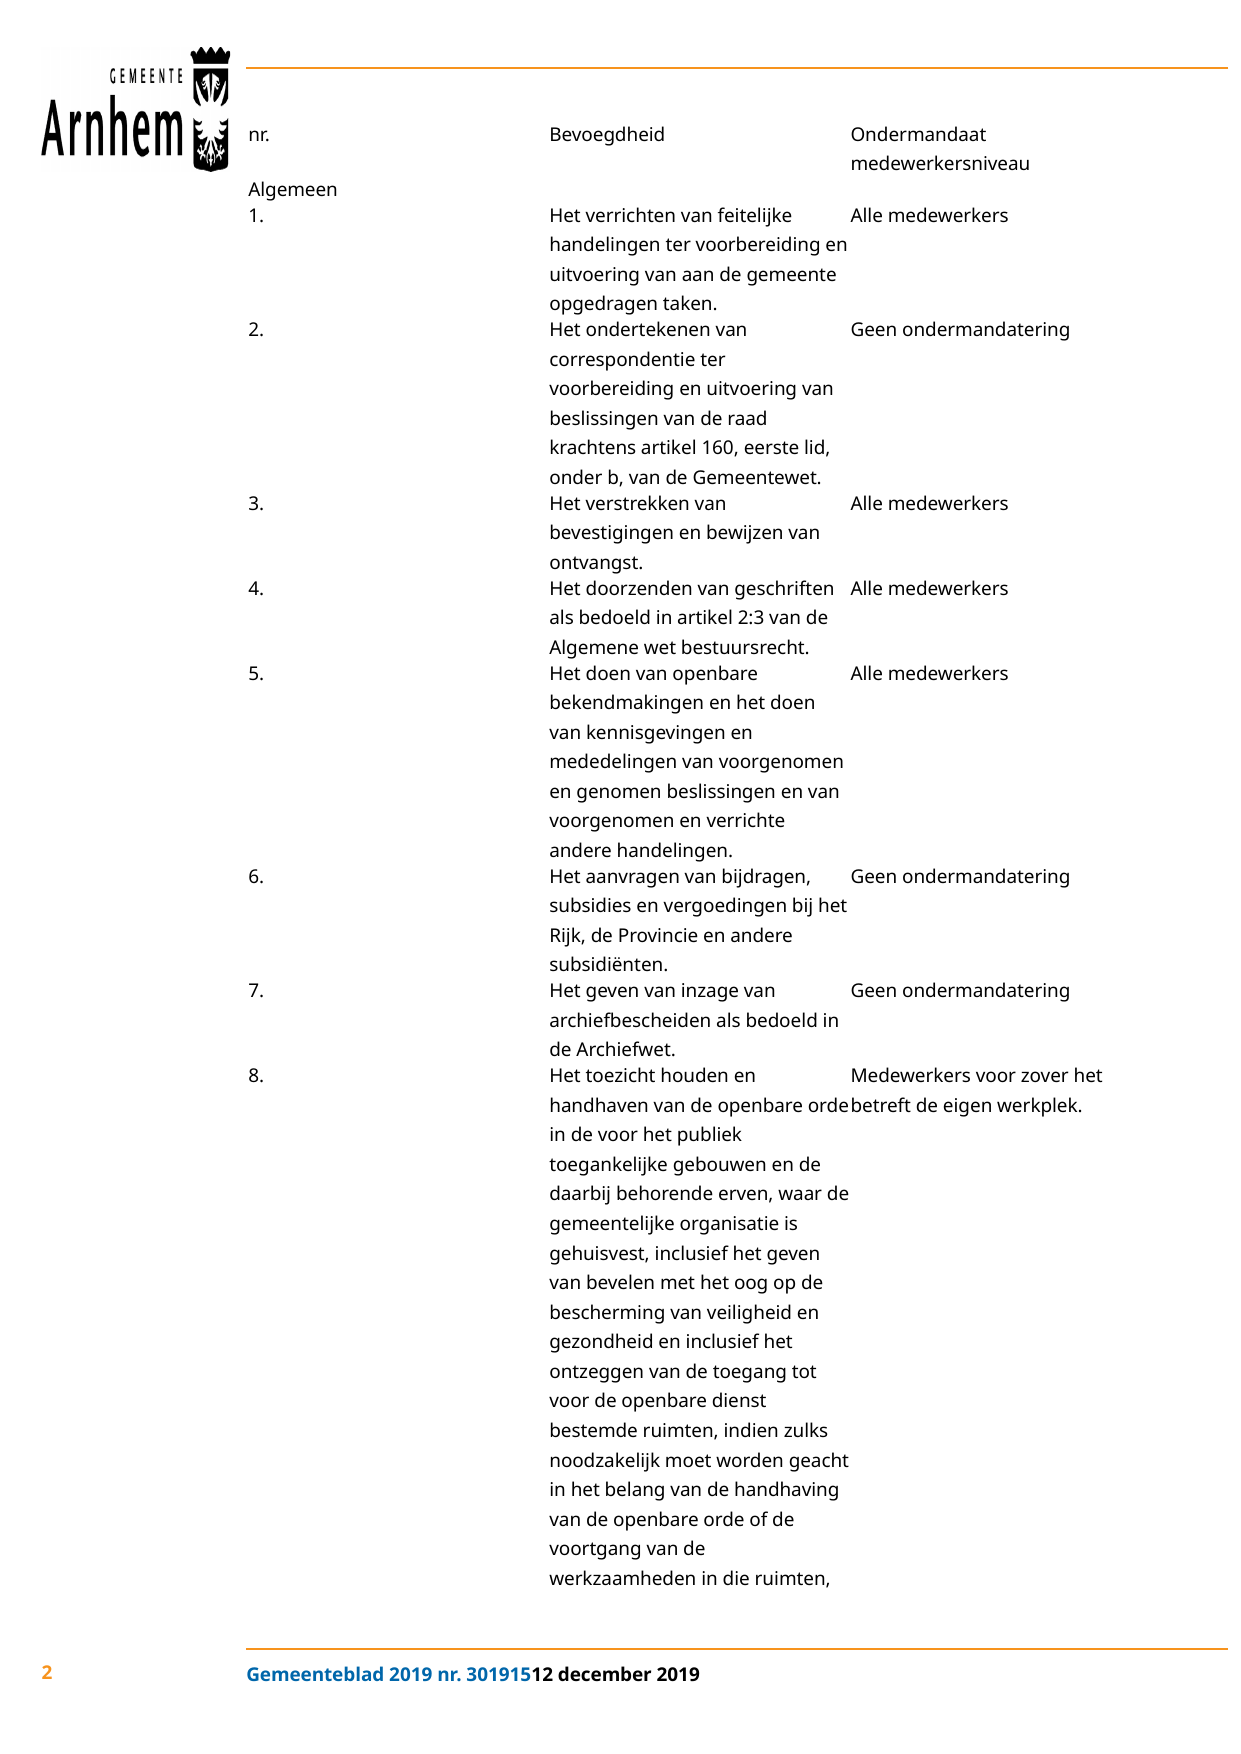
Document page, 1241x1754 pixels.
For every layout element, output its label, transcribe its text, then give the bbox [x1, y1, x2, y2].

table_cell [549, 176, 850, 202]
table_cell Het doorzenden van geschriften als bedoeld in artikel 2:3 van de Algemene wet bestuursrecht. [549, 575, 850, 660]
table_cell 4. [248, 575, 549, 660]
table_cell 6. [248, 863, 549, 977]
table_cell Het ondertekenen van correspondentie ter voorbereiding en uitvoering van beslissingen van de raad krachtens artikel 160, eerste lid, onder b, van de Gemeentewet. [549, 316, 850, 490]
table_cell Het verstrekken van bevestigingen en bewijzen van ontvangst. [549, 490, 850, 575]
table_cell Het verrichten van feitelijke handelingen ter voorbereiding en uitvoering van aan de gemeente opgedragen taken. [549, 202, 850, 316]
table_cell 7. [248, 978, 549, 1062]
picture [41, 47, 231, 172]
table_cell Geen ondermandatering [850, 978, 1152, 1062]
table_cell Medewerkers voor zover het betreft de eigen werkplek. [850, 1062, 1152, 1591]
table_header Bevoegdheid [549, 121, 850, 176]
table_cell Alle medewerkers [850, 490, 1152, 575]
table_cell Alle medewerkers [850, 660, 1152, 863]
table_header Ondermandaat medewerkersniveau [850, 121, 1152, 176]
table_cell Alle medewerkers [850, 575, 1152, 660]
table_cell Geen ondermandatering [850, 316, 1152, 490]
table_cell Algemeen [248, 176, 549, 202]
table_cell 2. [248, 316, 549, 490]
table_cell 3. [248, 490, 549, 575]
table_cell 1. [248, 202, 549, 316]
table_cell 5. [248, 660, 549, 863]
table_cell Geen ondermandatering [850, 863, 1152, 977]
table_cell Het aanvragen van bijdragen, subsidies en vergoedingen bij het Rijk, de Provincie en andere subsidiënten. [549, 863, 850, 977]
table_cell Alle medewerkers [850, 202, 1152, 316]
table_cell Het toezicht houden en handhaven van de openbare orde in de voor het publiek toegankelijke gebouwen en de daarbij behorende erven, waar de gemeentelijke organisatie is gehuisvest, inclusief het geven van bevelen met het oog op de bescherming van veiligheid en gezondheid en inclusief het ontzeggen van de toegang tot voor de openbare dienst bestemde ruimten, indien zulks noodzakelijk moet worden geacht in het belang van de handhaving van de openbare orde of de voortgang van de werkzaamheden in die ruimten, [549, 1062, 850, 1591]
table_cell Het doen van openbare bekendmakingen en het doen van kennisgevingen en mededelingen van voorgenomen en genomen beslissingen en van voorgenomen en verrichte andere handelingen. [549, 660, 850, 863]
table_header nr. [248, 121, 549, 176]
table_cell Het geven van inzage van archiefbescheiden als bedoeld in de Archiefwet. [549, 978, 850, 1062]
table_cell 8. [248, 1062, 549, 1591]
